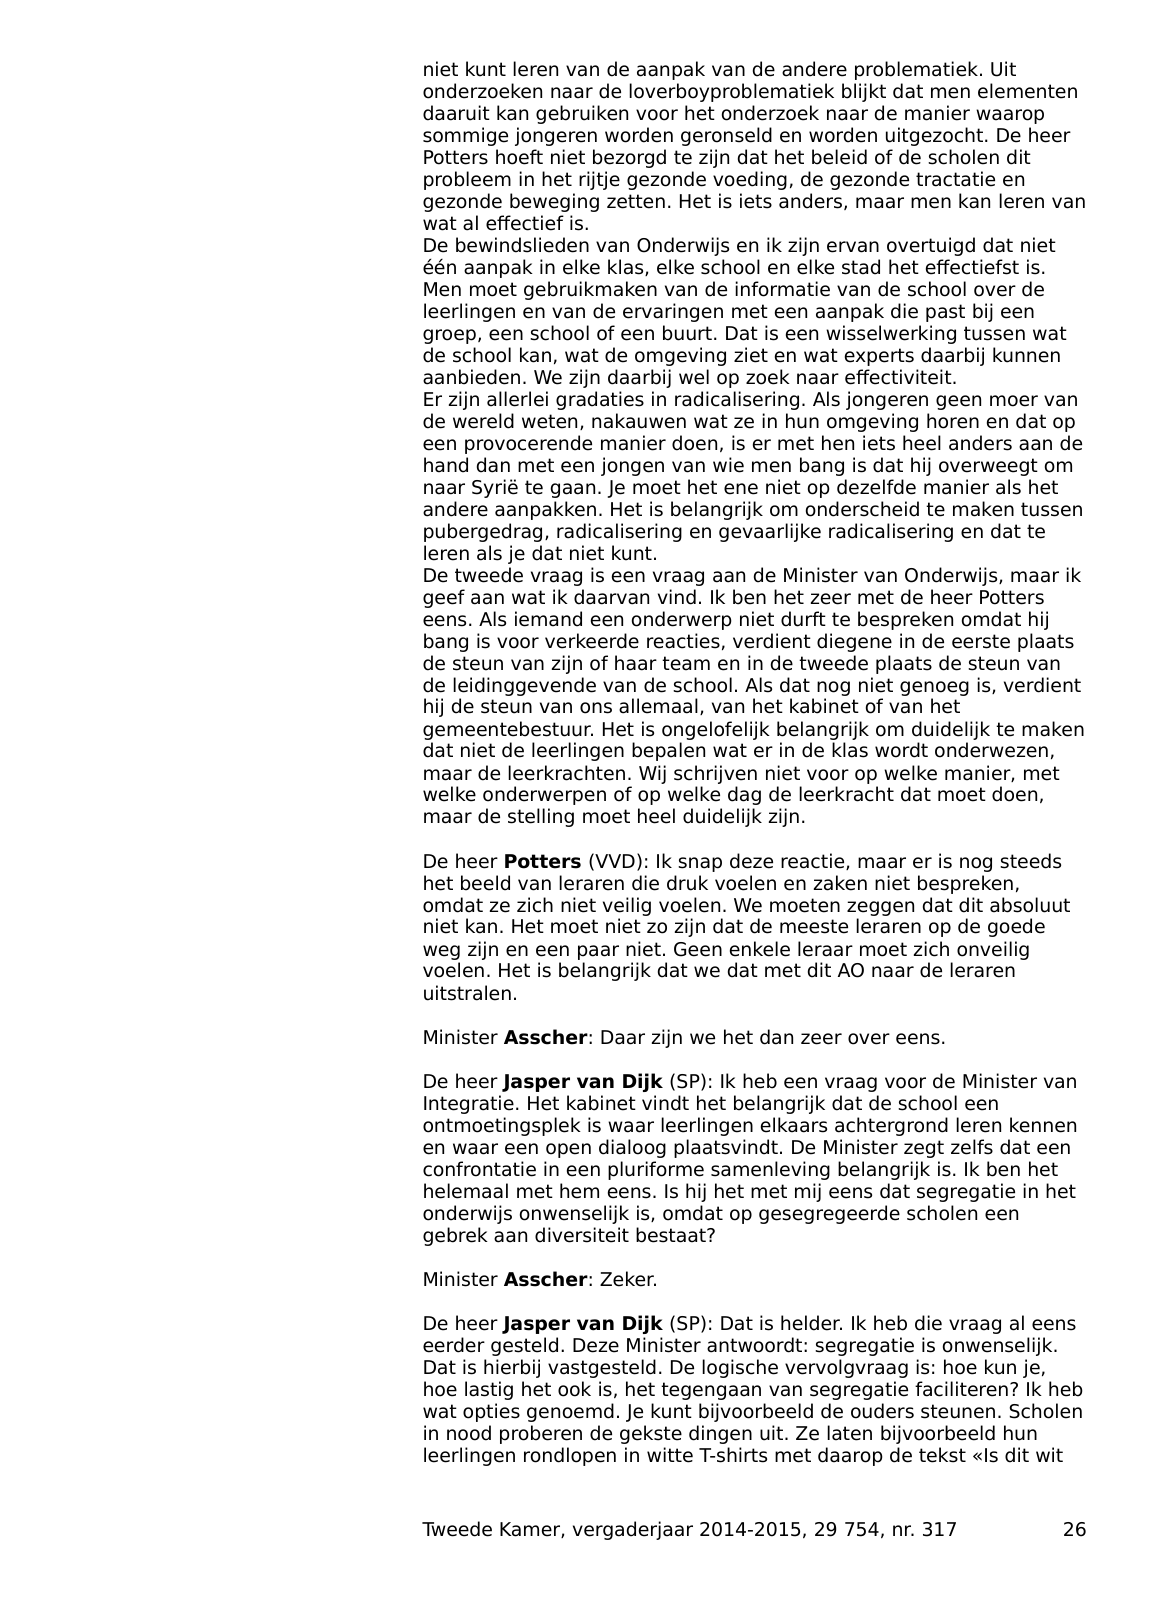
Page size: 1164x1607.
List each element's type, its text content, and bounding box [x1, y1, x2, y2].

text De heer Jasper van Dijk (SP): Dat is helder. Ik heb die vraag al eens eerder gesteld. Deze Minister antwoordt: segregatie is onwenselijk. Dat is hierbij vastgesteld. De logische vervolgvraag is: hoe kun je, hoe lastig het ook is, het tegengaan van segregatie faciliteren? Ik heb wat opties genoemd. Je kunt bijvoorbeeld de ouders steunen. Scholen in nood proberen de gekste dingen uit. Ze laten bijvoorbeeld hun leerlingen rondlopen in witte T-shirts met daarop de tekst «Is dit wit [422, 1313, 1087, 1467]
text De heer Jasper van Dijk (SP): Ik heb een vraag voor de Minister van Integratie. Het kabinet vindt het belangrijk dat de school een ontmoetingsplek is waar leerlingen elkaars achtergrond leren kennen en waar een open dialoog plaatsvindt. De Minister zegt zelfs dat een confrontatie in een pluriforme samenleving belangrijk is. Ik ben het helemaal met hem eens. Is hij het met mij eens dat segregatie in het onderwijs onwenselijk is, omdat op gesegregeerde scholen een gebrek aan diversiteit bestaat? [422, 1071, 1087, 1247]
text Minister Asscher: Daar zijn we het dan zeer over eens. [422, 1027, 1087, 1048]
text niet kunt leren van de aanpak van de andere problematiek. Uit onderzoeken naar de loverboyproblematiek blijkt dat men elementen daaruit kan gebruiken voor het onderzoek naar de manier waarop sommige jongeren worden geronseld en worden uitgezocht. De heer Potters hoeft niet bezorgd te zijn dat het beleid of de scholen dit probleem in het rijtje gezonde voeding, de gezonde tractatie en gezonde beweging zetten. Het is iets anders, maar men kan leren van wat al effectief is. [422, 59, 1087, 235]
text Minister Asscher: Zeker. [422, 1269, 1087, 1291]
text De heer Potters (VVD): Ik snap deze reactie, maar er is nog steeds het beeld van leraren die druk voelen en zaken niet bespreken, omdat ze zich niet veilig voelen. We moeten zeggen dat dit absoluut niet kan. Het moet niet zo zijn dat de meeste leraren op de goede weg zijn en een paar niet. Geen enkele leraar moet zich onveilig voelen. Het is belangrijk dat we dat met dit AO naar de leraren uitstralen. [422, 851, 1087, 1004]
text De bewindslieden van Onderwijs en ik zijn ervan overtuigd dat niet één aanpak in elke klas, elke school en elke stad het effectiefst is. Men moet gebruikmaken van de informatie van de school over de leerlingen en van de ervaringen met een aanpak die past bij een groep, een school of een buurt. Dat is een wisselwerking tussen wat de school kan, wat de omgeving ziet en wat experts daarbij kunnen aanbieden. We zijn daarbij wel op zoek naar effectiviteit. [422, 235, 1087, 389]
text Er zijn allerlei gradaties in radicalisering. Als jongeren geen moer van de wereld weten, nakauwen wat ze in hun omgeving horen en dat op een provocerende manier doen, is er met hen iets heel anders aan de hand dan met een jongen van wie men bang is dat hij overweegt om naar Syrië te gaan. Je moet het ene niet op dezelfde manier als het andere aanpakken. Het is belangrijk om onderscheid te maken tussen pubergedrag, radicalisering en gevaarlijke radicalisering en dat te leren als je dat niet kunt. [422, 389, 1087, 564]
text De tweede vraag is een vraag aan de Minister van Onderwijs, maar ik geef aan wat ik daarvan vind. Ik ben het zeer met de heer Potters eens. Als iemand een onderwerp niet durft te bespreken omdat hij bang is voor verkeerde reacties, verdient diegene in de eerste plaats de steun van zijn of haar team en in de tweede plaats de steun van de leidinggevende van de school. Als dat nog niet genoeg is, verdient hij de steun van ons allemaal, van het kabinet of van het gemeentebestuur. Het is ongelofelijk belangrijk om duidelijk te maken dat niet de leerlingen bepalen wat er in de klas wordt onderwezen, maar de leerkrachten. Wij schrijven niet voor op welke manier, met welke onderwerpen of op welke dag de leerkracht dat moet doen, maar de stelling moet heel duidelijk zijn. [422, 564, 1087, 828]
